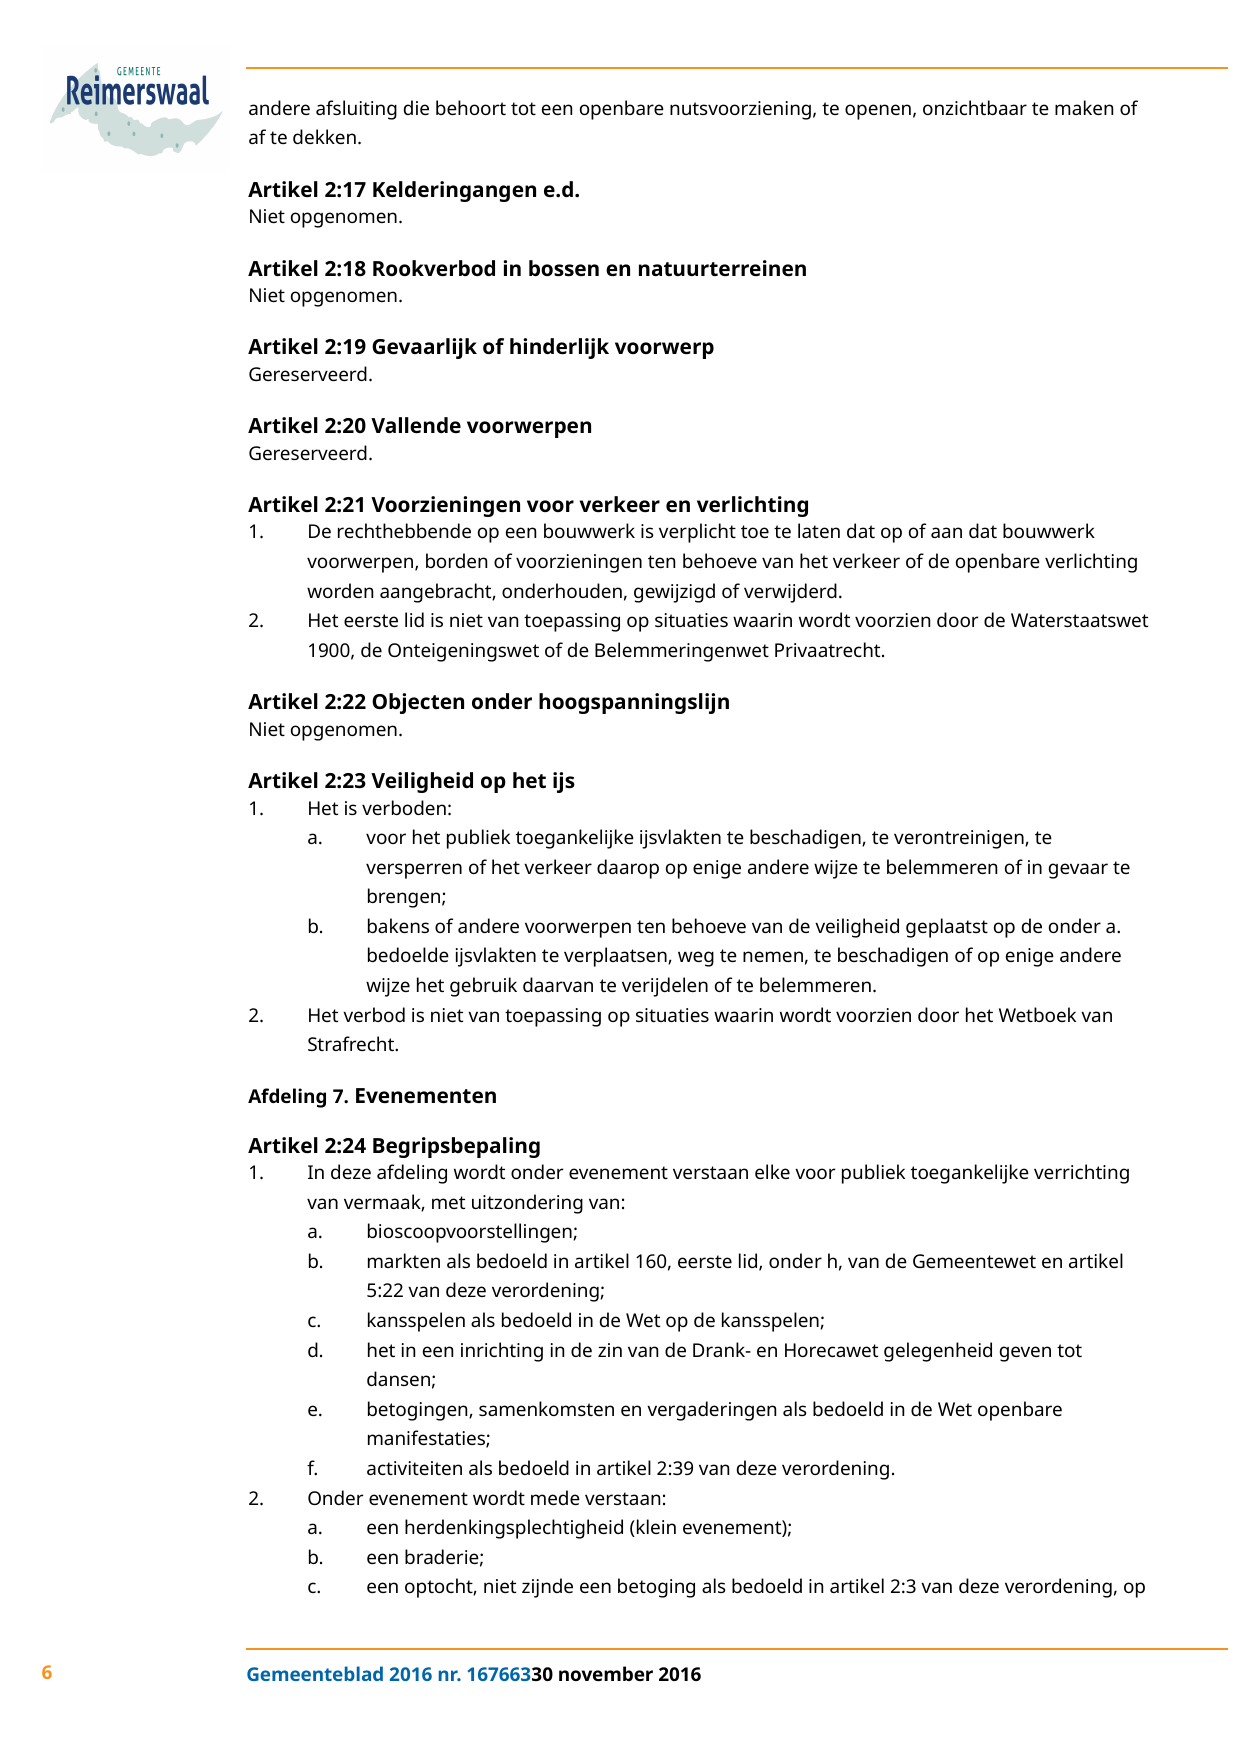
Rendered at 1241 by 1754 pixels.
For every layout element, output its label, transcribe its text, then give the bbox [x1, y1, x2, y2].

list activiteiten als bedoeld in artikel 2:39 van deze verordening. [307, 1455, 1152, 1481]
list een optocht, niet zijnde een betoging als bedoeld in artikel 2:3 van deze verordening, op [307, 1573, 1152, 1599]
list voor het publiek toegankelijke ijsvlakten te beschadigen, te verontreinigen, te versperren of het verkeer daarop op enige andere wijze te belemmeren of in gevaar te brengen; [307, 824, 1152, 909]
text Niet opgenomen. [248, 203, 1152, 229]
text Artikel 2:19 Gevaarlijk of hinderlijk voorwerp [248, 332, 1152, 361]
list Onder evenement wordt mede verstaan: [248, 1485, 1152, 1511]
picture [41, 47, 231, 172]
list markten als bedoeld in artikel 160, eerste lid, onder h, van de Gemeentewet en artikel 5:22 van deze verordening; [307, 1248, 1152, 1303]
text Afdeling 7. Evenementen [248, 1082, 1152, 1110]
list Het is verboden: [248, 795, 1152, 820]
list een braderie; [307, 1544, 1152, 1570]
text andere afsluiting die behoort tot een openbare nutsvoorziening, te openen, onzichtbaar te maken of af te dekken. [248, 95, 1152, 150]
text Artikel 2:17 Kelderingangen e.d. [248, 175, 1152, 203]
text Artikel 2:23 Veiligheid op het ijs [248, 766, 1152, 795]
text Artikel 2:22 Objecten onder hoogspanningslijn [248, 687, 1152, 716]
list een herdenkingsplechtigheid (klein evenement); [307, 1514, 1152, 1540]
list Het eerste lid is niet van toepassing op situaties waarin wordt voorzien door de Waterstaatswet 1900, de Onteigeningswet of de Belemmeringenwet Privaatrecht. [248, 607, 1152, 663]
text Artikel 2:20 Vallende voorwerpen [248, 411, 1152, 440]
text Artikel 2:21 Voorzieningen voor verkeer en verlichting [248, 490, 1152, 519]
list bioscoopvoorstellingen; [307, 1218, 1152, 1244]
text Niet opgenomen. [248, 716, 1152, 742]
list bakens of andere voorwerpen ten behoeve van de veiligheid geplaatst op de onder a. bedoelde ijsvlakten te verplaatsen, weg te nemen, te beschadigen of op enige andere wijze het gebruik daarvan te verijdelen of te belemmeren. [307, 913, 1152, 998]
list De rechthebbende op een bouwwerk is verplicht toe te laten dat op of aan dat bouwwerk voorwerpen, borden of voorzieningen ten behoeve van het verkeer of de openbare verlichting worden aangebracht, onderhouden, gewijzigd of verwijderd. [248, 519, 1152, 603]
text Artikel 2:24 Begripsbepaling [248, 1131, 1152, 1159]
text Gereserveerd. [248, 361, 1152, 387]
list het in een inrichting in de zin van de Drank- en Horecawet gelegenheid geven tot dansen; [307, 1337, 1152, 1392]
list Het verbod is niet van toepassing op situaties waarin wordt voorzien door het Wetboek van Strafrecht. [248, 1002, 1152, 1057]
list betogingen, samenkomsten en vergaderingen als bedoeld in de Wet openbare manifestaties; [307, 1396, 1152, 1451]
text Gereserveerd. [248, 440, 1152, 466]
text Artikel 2:18 Rookverbod in bossen en natuurterreinen [248, 254, 1152, 282]
text Niet opgenomen. [248, 282, 1152, 308]
list In deze afdeling wordt onder evenement verstaan elke voor publiek toegankelijke verrichting van vermaak, met uitzondering van: [248, 1159, 1152, 1215]
list kansspelen als bedoeld in de Wet op de kansspelen; [307, 1307, 1152, 1333]
